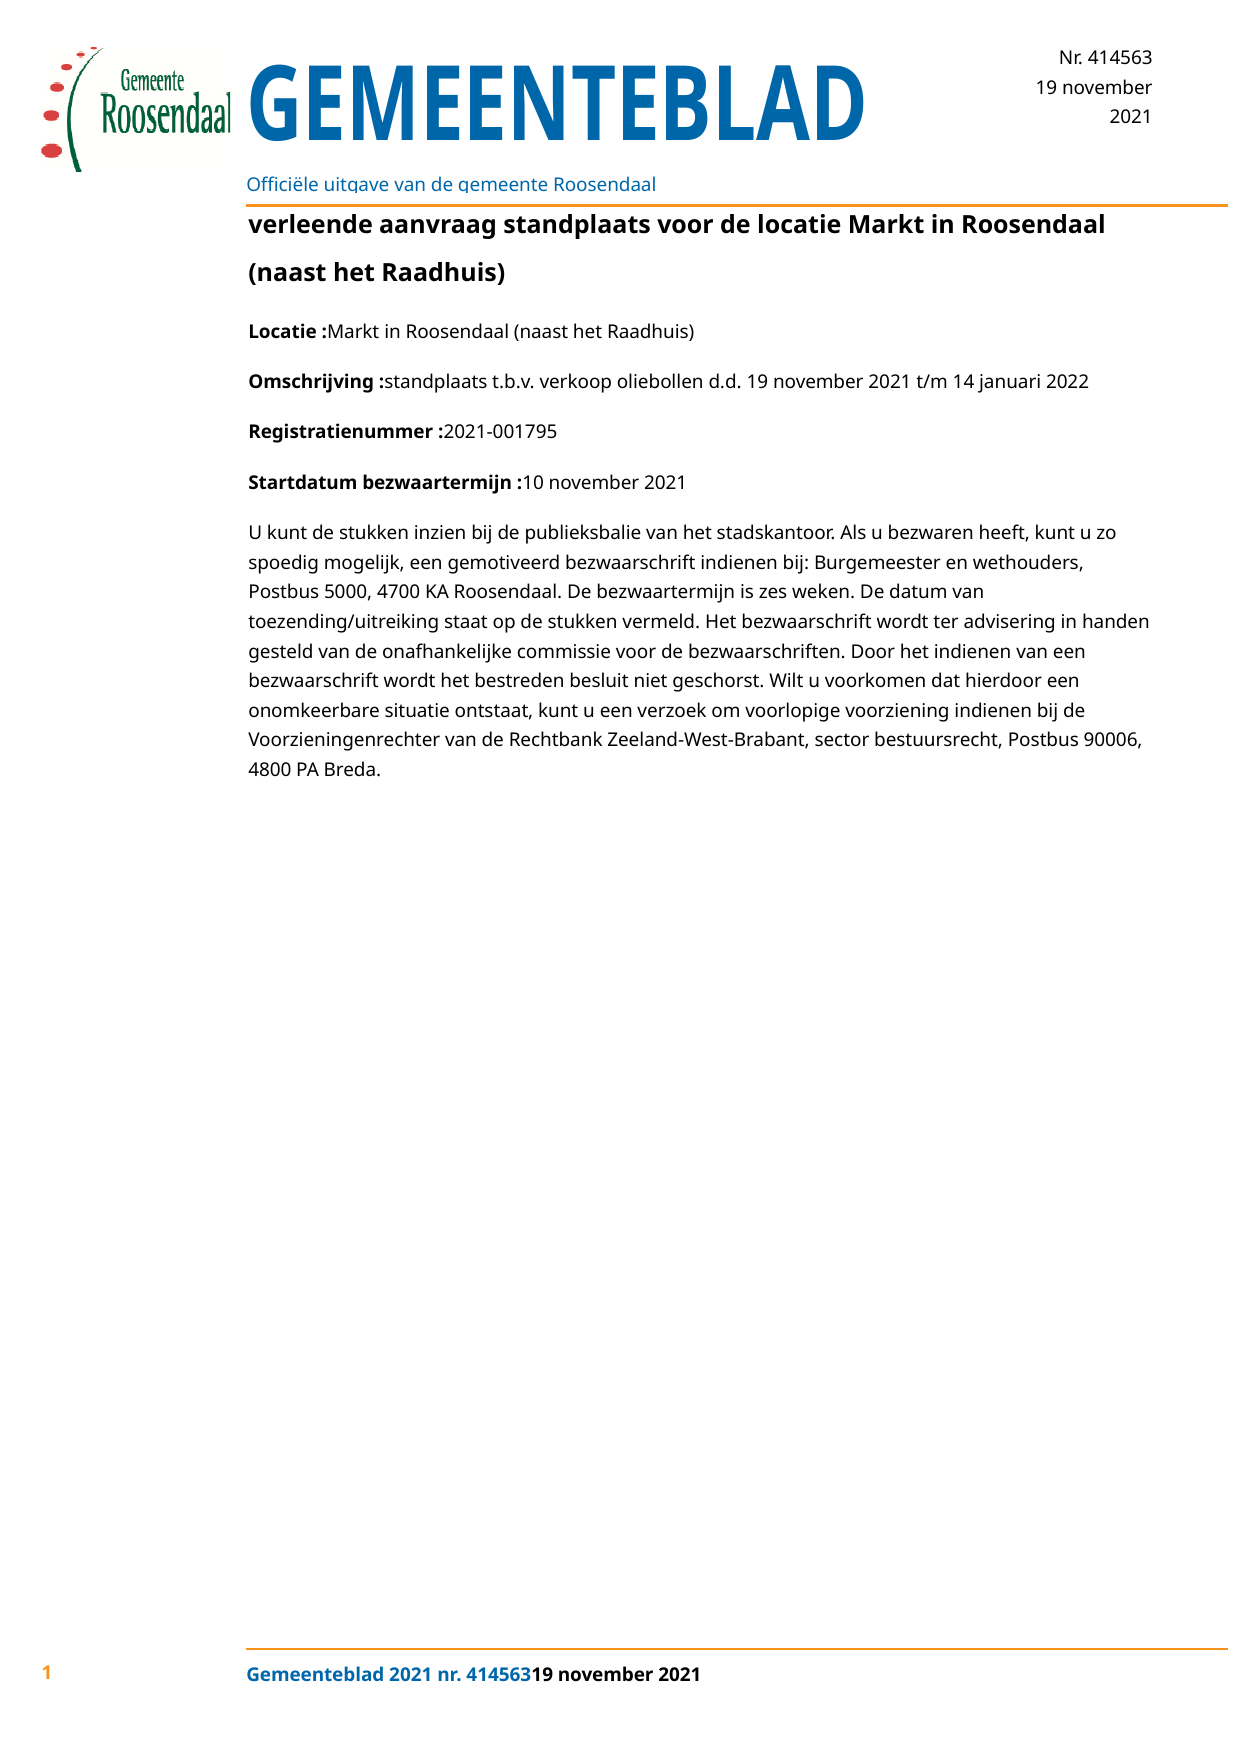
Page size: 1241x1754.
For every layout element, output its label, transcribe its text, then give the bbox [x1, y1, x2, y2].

text Omschrijving :standplaats t.b.v. verkoop oliebollen d.d. 19 november 2021 t/m 14 januari 2022 [248, 368, 1152, 394]
text Locatie :Markt in Roosendaal (naast het Raadhuis) [248, 318, 1152, 344]
picture [41, 47, 231, 172]
text Registratienummer :2021-001795 [248, 419, 1152, 444]
text U kunt de stukken inzien bij de publieksbalie van het stadskantoor. Als u bezwaren heeft, kunt u zo spoedig mogelijk, een gemotiveerd bezwaarschrift indienen bij: Burgemeester en wethouders, Postbus 5000, 4700 KA Roosendaal. De bezwaartermijn is zes weken. De datum van toezending/uitreiking staat op de stukken vermeld. Het bezwaarschrift wordt ter advisering in handen gesteld van de onafhankelijke commissie voor de bezwaarschriften. Door het indienen van een bezwaarschrift wordt het bestreden besluit niet geschorst. Wilt u voorkomen dat hierdoor een onomkeerbare situatie ontstaat, kunt u een verzoek om voorlopige voorziening indienen bij de Voorzieningenrechter van de Rechtbank Zeeland-West-Brabant, sector bestuursrecht, Postbus 90006, 4800 PA Breda. [248, 519, 1152, 782]
text verleende aanvraag standplaats voor de locatie Markt in Roosendaal (naast het Raadhuis) [248, 207, 1152, 288]
text Startdatum bezwaartermijn :10 november 2021 [248, 469, 1152, 495]
